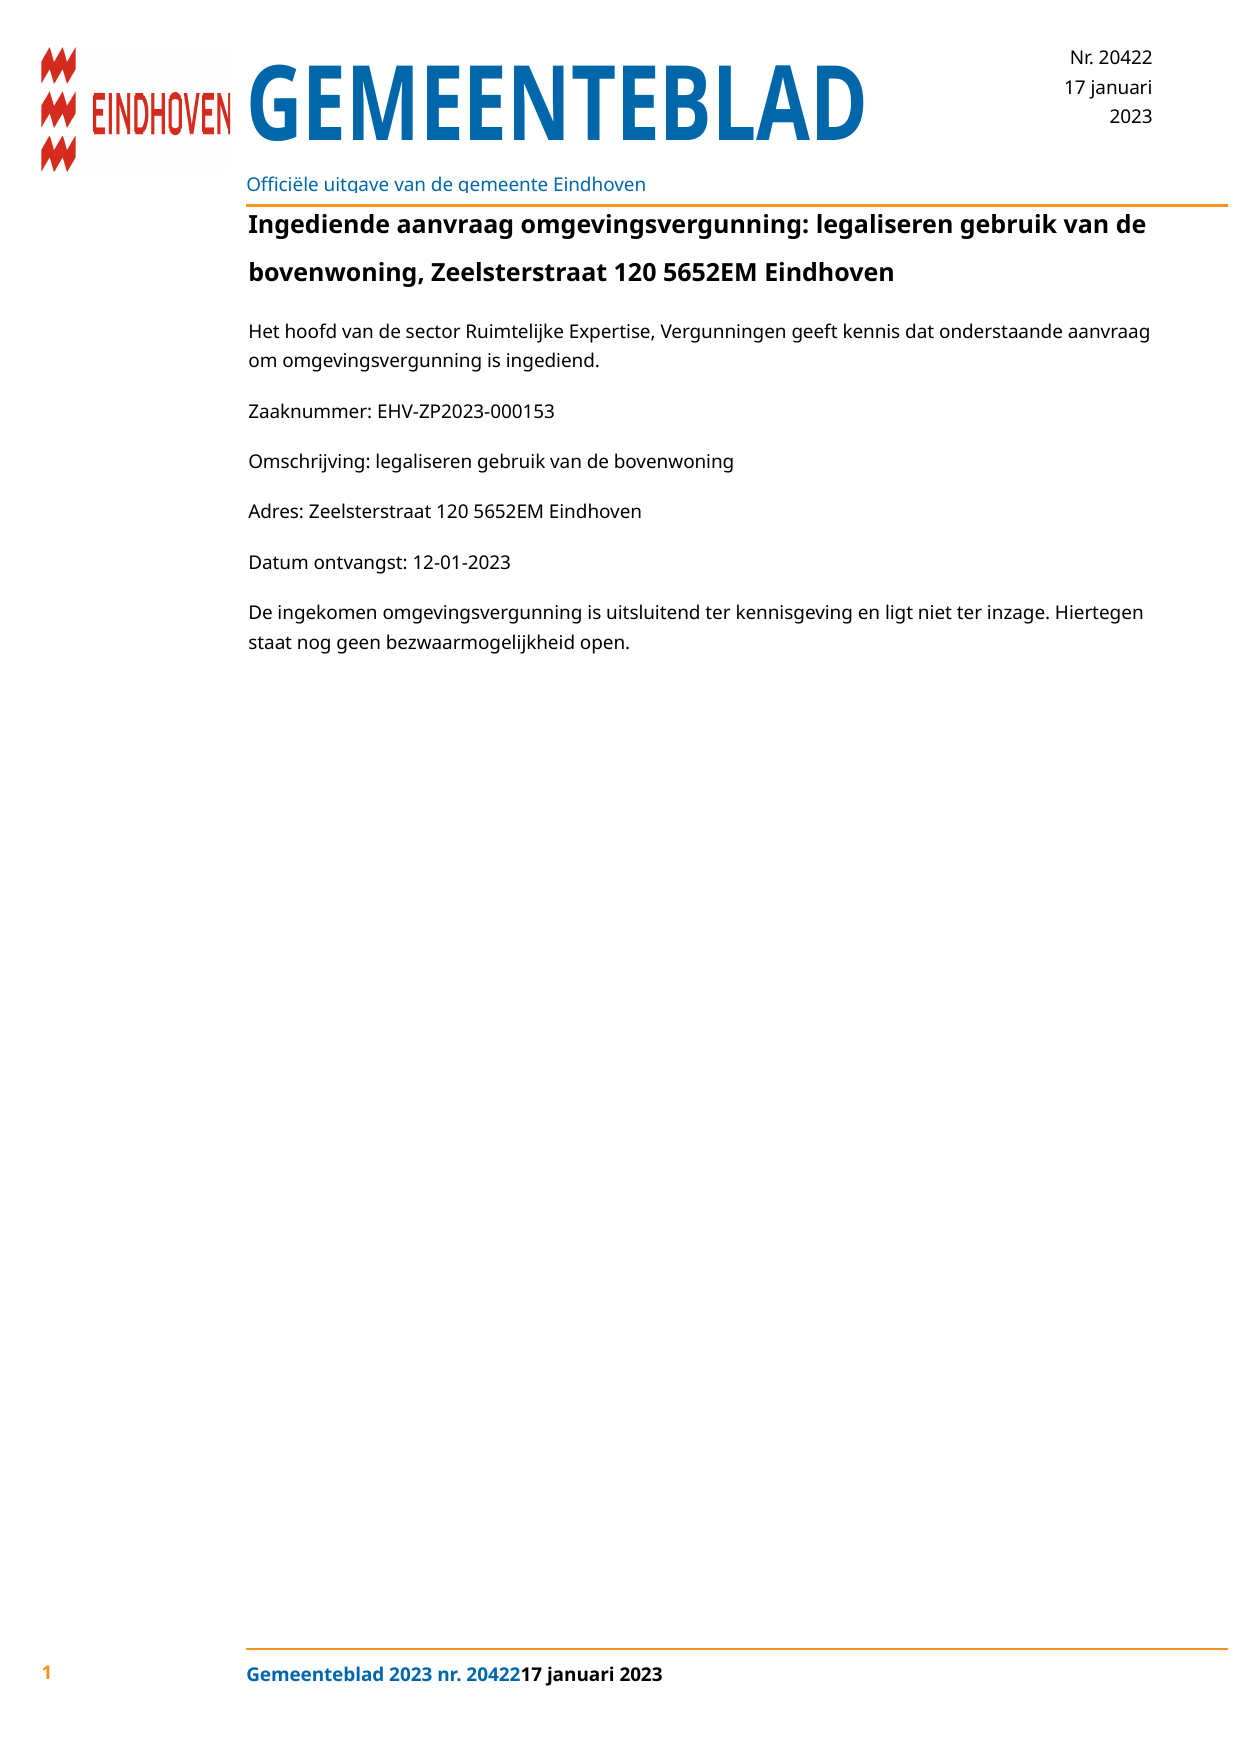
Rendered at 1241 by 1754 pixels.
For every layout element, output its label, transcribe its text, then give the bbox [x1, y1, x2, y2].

text Zaaknummer: EHV-ZP2023-000153 [248, 398, 1152, 424]
text Het hoofd van de sector Ruimtelijke Expertise, Vergunningen geeft kennis dat onderstaande aanvraag om omgevingsvergunning is ingediend. [248, 318, 1152, 373]
text Omschrijving: legaliseren gebruik van de bovenwoning [248, 448, 1152, 474]
text Adres: Zeelsterstraat 120 5652EM Eindhoven [248, 499, 1152, 524]
text Ingediende aanvraag omgevingsvergunning: legaliseren gebruik van de bovenwoning, Zeelsterstraat 120 5652EM Eindhoven [248, 207, 1152, 288]
text De ingekomen omgevingsvergunning is uitsluitend ter kennisgeving en ligt niet ter inzage. Hiertegen staat nog geen bezwaarmogelijkheid open. [248, 599, 1152, 655]
picture [41, 47, 231, 172]
text Datum ontvangst: 12-01-2023 [248, 549, 1152, 575]
